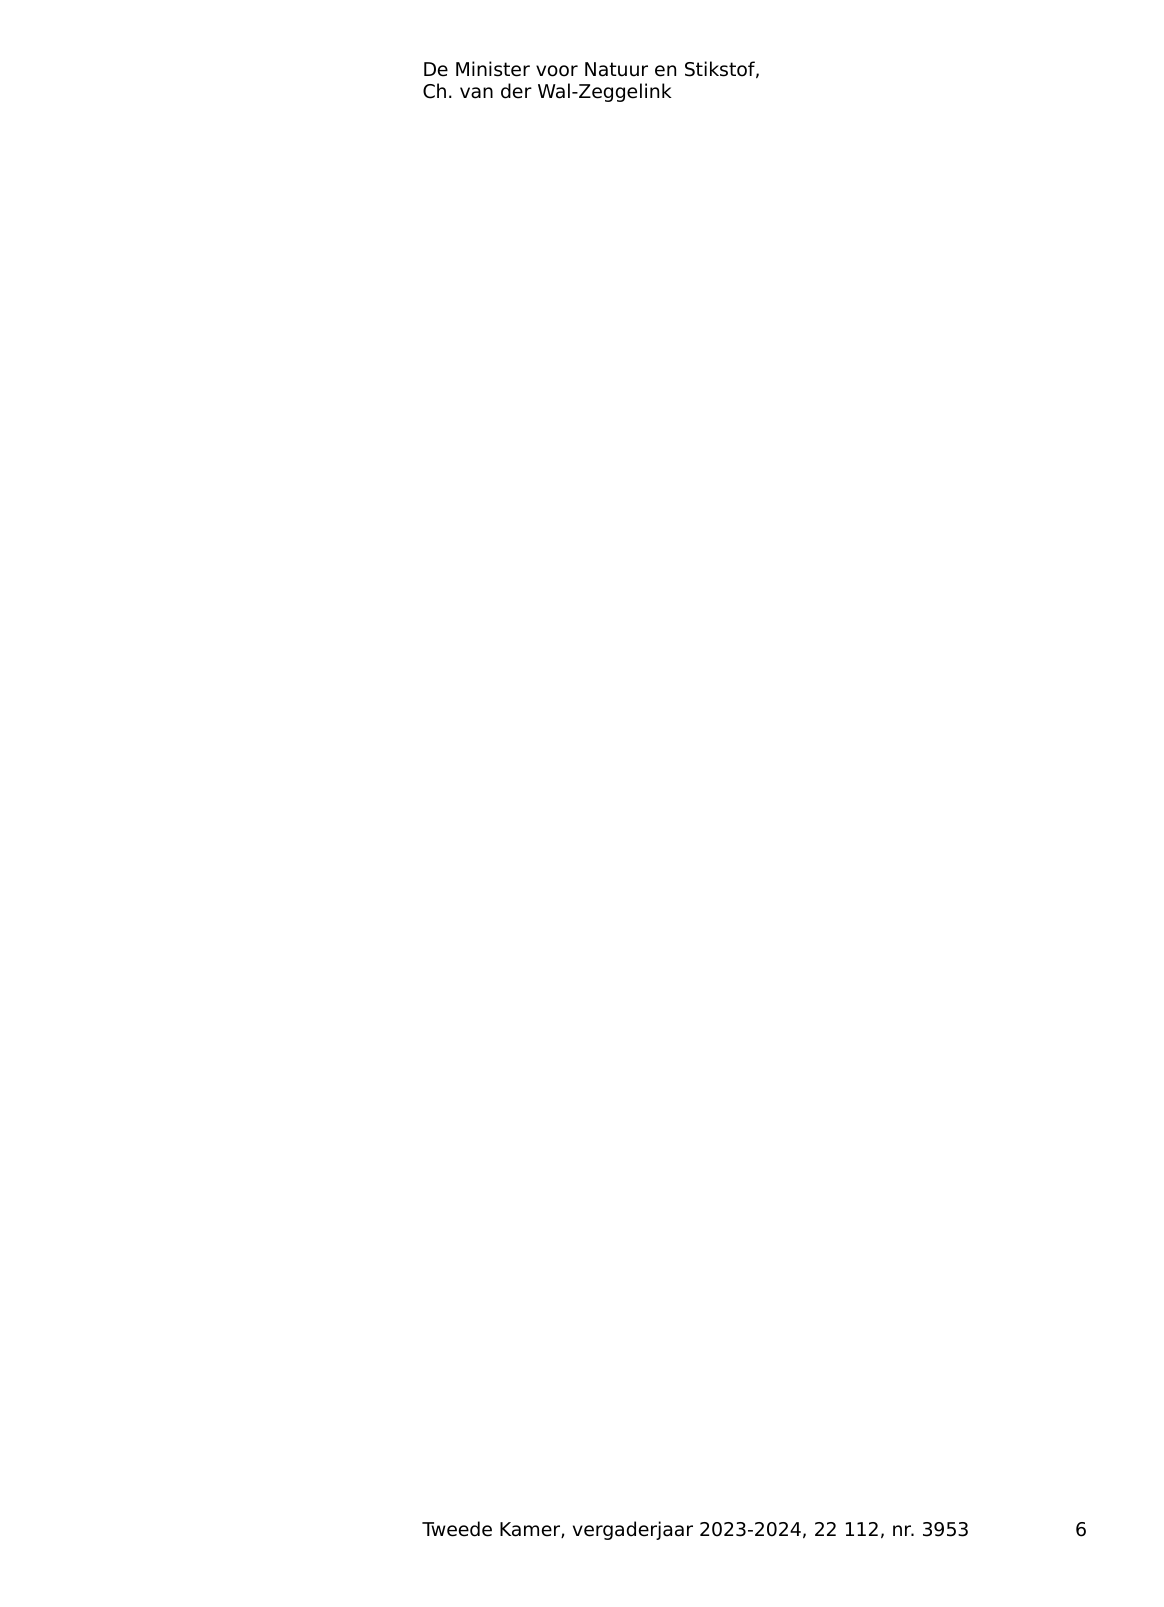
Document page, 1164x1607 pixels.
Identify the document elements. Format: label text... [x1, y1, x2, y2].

text De Minister voor Natuur en Stikstof, Ch. van der Wal-Zeggelink [422, 59, 1087, 103]
